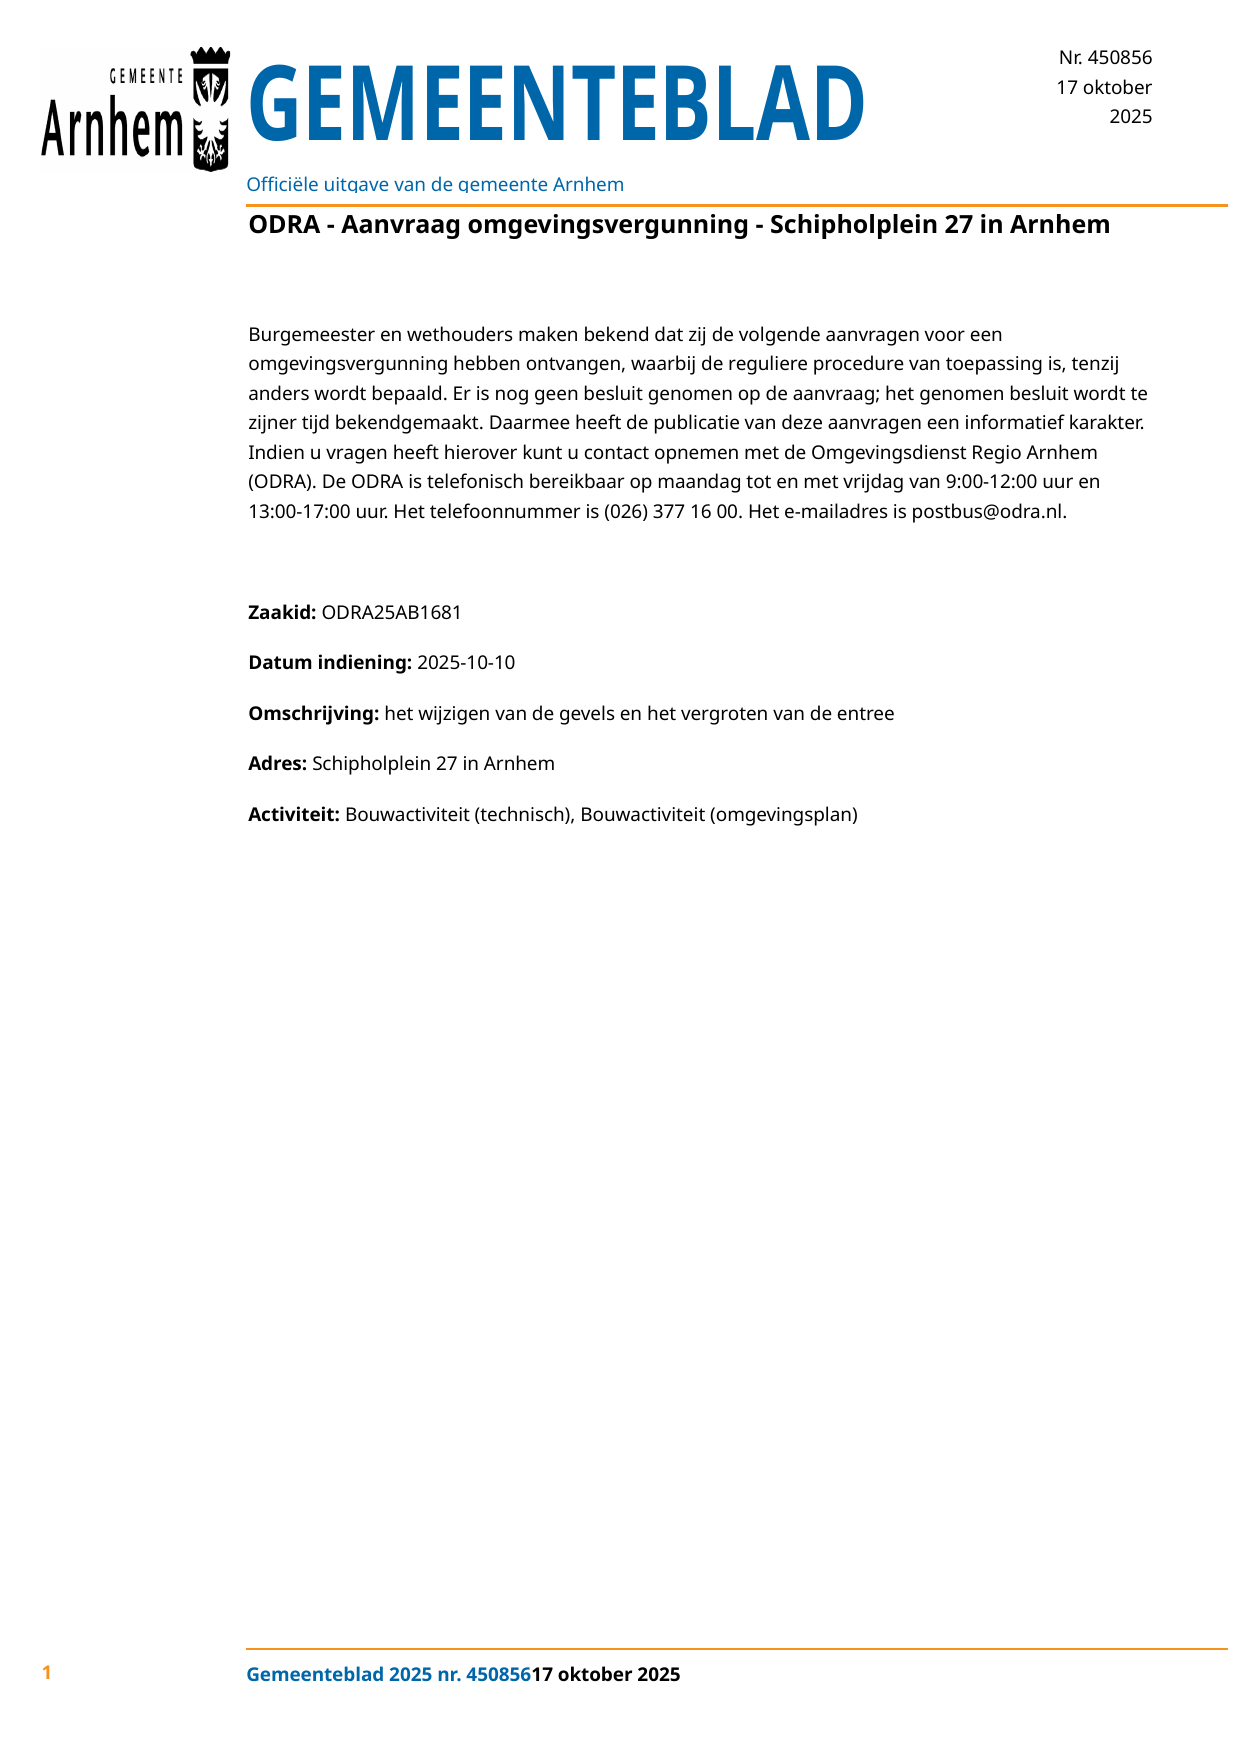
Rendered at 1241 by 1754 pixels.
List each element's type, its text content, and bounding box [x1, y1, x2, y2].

text Activiteit: Bouwactiviteit (technisch), Bouwactiviteit (omgevingsplan) [248, 801, 1152, 826]
text Adres: Schipholplein 27 in Arnhem [248, 750, 1152, 776]
picture [41, 47, 231, 172]
text Omschrijving: het wijzigen van de gevels en het vergroten van de entree [248, 700, 1152, 726]
text ODRA - Aanvraag omgevingsvergunning - Schipholplein 27 in Arnhem [248, 207, 1152, 241]
text Zaakid: ODRA25AB1681 [248, 599, 1152, 625]
text Datum indiening: 2025-10-10 [248, 649, 1152, 675]
text Burgemeester en wethouders maken bekend dat zij de volgende aanvragen voor een omgevingsvergunning hebben ontvangen, waarbij de reguliere procedure van toepassing is, tenzij anders wordt bepaald. Er is nog geen besluit genomen op de aanvraag; het genomen besluit wordt te zijner tijd bekendgemaakt. Daarmee heeft de publicatie van deze aanvragen een informatief karakter. Indien u vragen heeft hierover kunt u contact opnemen met de Omgevingsdienst Regio Arnhem (ODRA). De ODRA is telefonisch bereikbaar op maandag tot en met vrijdag van 9:00-12:00 uur en 13:00-17:00 uur. Het telefoonnummer is (026) 377 16 00. Het e-mailadres is postbus@odra.nl. [248, 321, 1152, 524]
